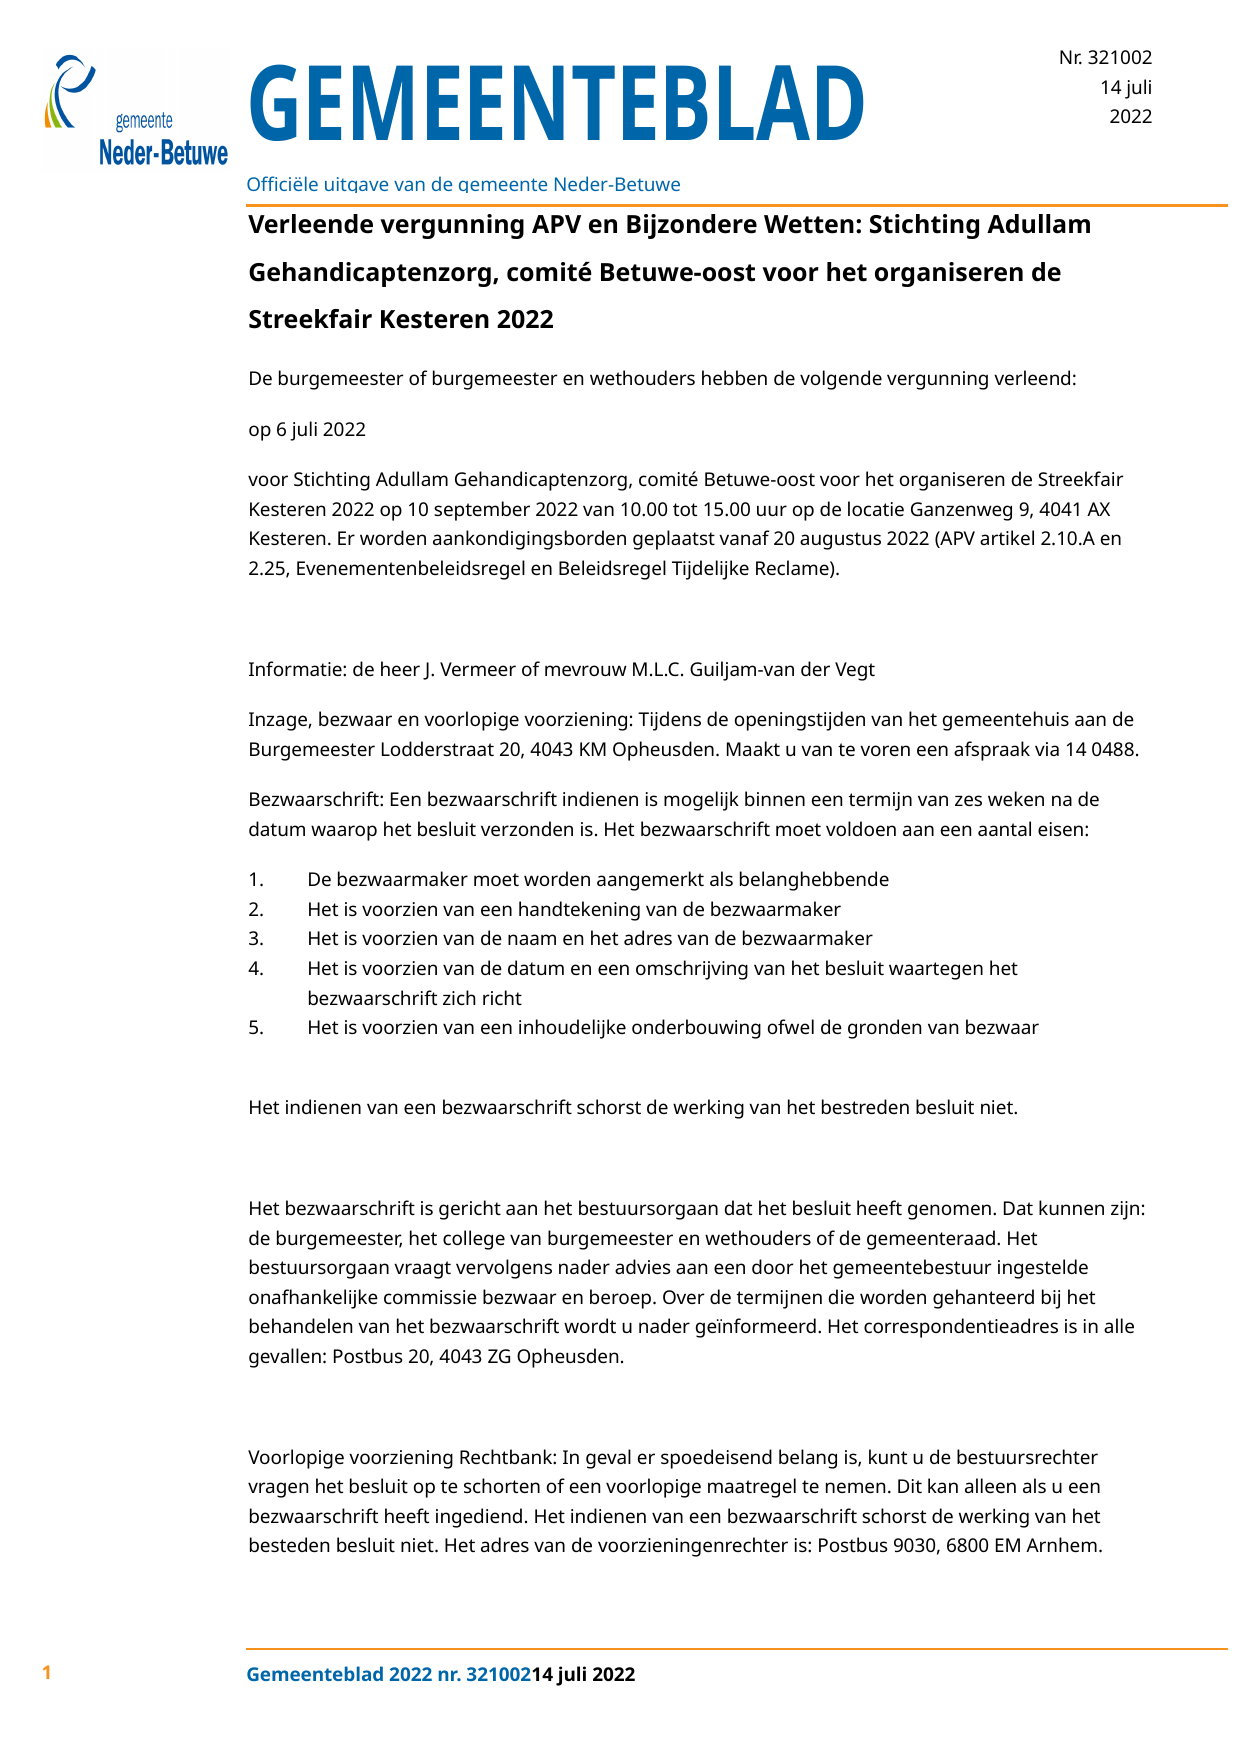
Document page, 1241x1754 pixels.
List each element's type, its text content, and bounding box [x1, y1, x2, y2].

list Het is voorzien van een handtekening van de bezwaarmaker [248, 896, 1152, 922]
list Het is voorzien van een inhoudelijke onderbouwing ofwel de gronden van bezwaar [248, 1014, 1152, 1040]
text Bezwaarschrift: Een bezwaarschrift indienen is mogelijk binnen een termijn van zes weken na de datum waarop het besluit verzonden is. Het bezwaarschrift moet voldoen aan een aantal eisen: [248, 786, 1152, 842]
text Informatie: de heer J. Vermeer of mevrouw M.L.C. Guiljam-van der Vegt [248, 656, 1152, 682]
text op 6 juli 2022 [248, 416, 1152, 442]
text Voorlopige voorziening Rechtbank: In geval er spoedeisend belang is, kunt u de bestuursrechter vragen het besluit op te schorten of een voorlopige maatregel te nemen. Dit kan alleen als u een bezwaarschrift heeft ingediend. Het indienen van een bezwaarschrift schorst de werking van het besteden besluit niet. Het adres van de voorzieningenrechter is: Postbus 9030, 6800 EM Arnhem. [248, 1444, 1152, 1558]
text voor Stichting Adullam Gehandicaptenzorg, comité Betuwe-oost voor het organiseren de Streekfair Kesteren 2022 op 10 september 2022 van 10.00 tot 15.00 uur op de locatie Ganzenweg 9, 4041 AX Kesteren. Er worden aankondigingsborden geplaatst vanaf 20 augustus 2022 (APV artikel 2.10.A en 2.25, Evenementenbeleidsregel en Beleidsregel Tijdelijke Reclame). [248, 466, 1152, 581]
text Inzage, bezwaar en voorlopige voorziening: Tijdens de openingstijden van het gemeentehuis aan de Burgemeester Lodderstraat 20, 4043 KM Opheusden. Maakt u van te voren een afspraak via 14 0488. [248, 706, 1152, 762]
list Het is voorzien van de naam en het adres van de bezwaarmaker [248, 926, 1152, 951]
list Het is voorzien van de datum en een omschrijving van het besluit waartegen het bezwaarschrift zich richt [248, 955, 1152, 1010]
text Het bezwaarschrift is gericht aan het bestuursorgaan dat het besluit heeft genomen. Dat kunnen zijn: de burgemeester, het college van burgemeester en wethouders of de gemeenteraad. Het bestuursorgaan vraagt vervolgens nader advies aan een door het gemeentebestuur ingestelde onafhankelijke commissie bezwaar en beroep. Over de termijnen die worden gehanteerd bij het behandelen van het bezwaarschrift wordt u nader geïnformeerd. Het correspondentieadres is in alle gevallen: Postbus 20, 4043 ZG Opheusden. [248, 1195, 1152, 1369]
text De burgemeester of burgemeester en wethouders hebben de volgende vergunning verleend: [248, 366, 1152, 391]
list De bezwaarmaker moet worden aangemerkt als belanghebbende [248, 866, 1152, 892]
text Verleende vergunning APV en Bijzondere Wetten: Stichting Adullam Gehandicaptenzorg, comité Betuwe-oost voor het organiseren de Streekfair Kesteren 2022 [248, 207, 1152, 336]
picture [41, 47, 231, 172]
text Het indienen van een bezwaarschrift schorst de werking van het bestreden besluit niet. [248, 1094, 1152, 1120]
